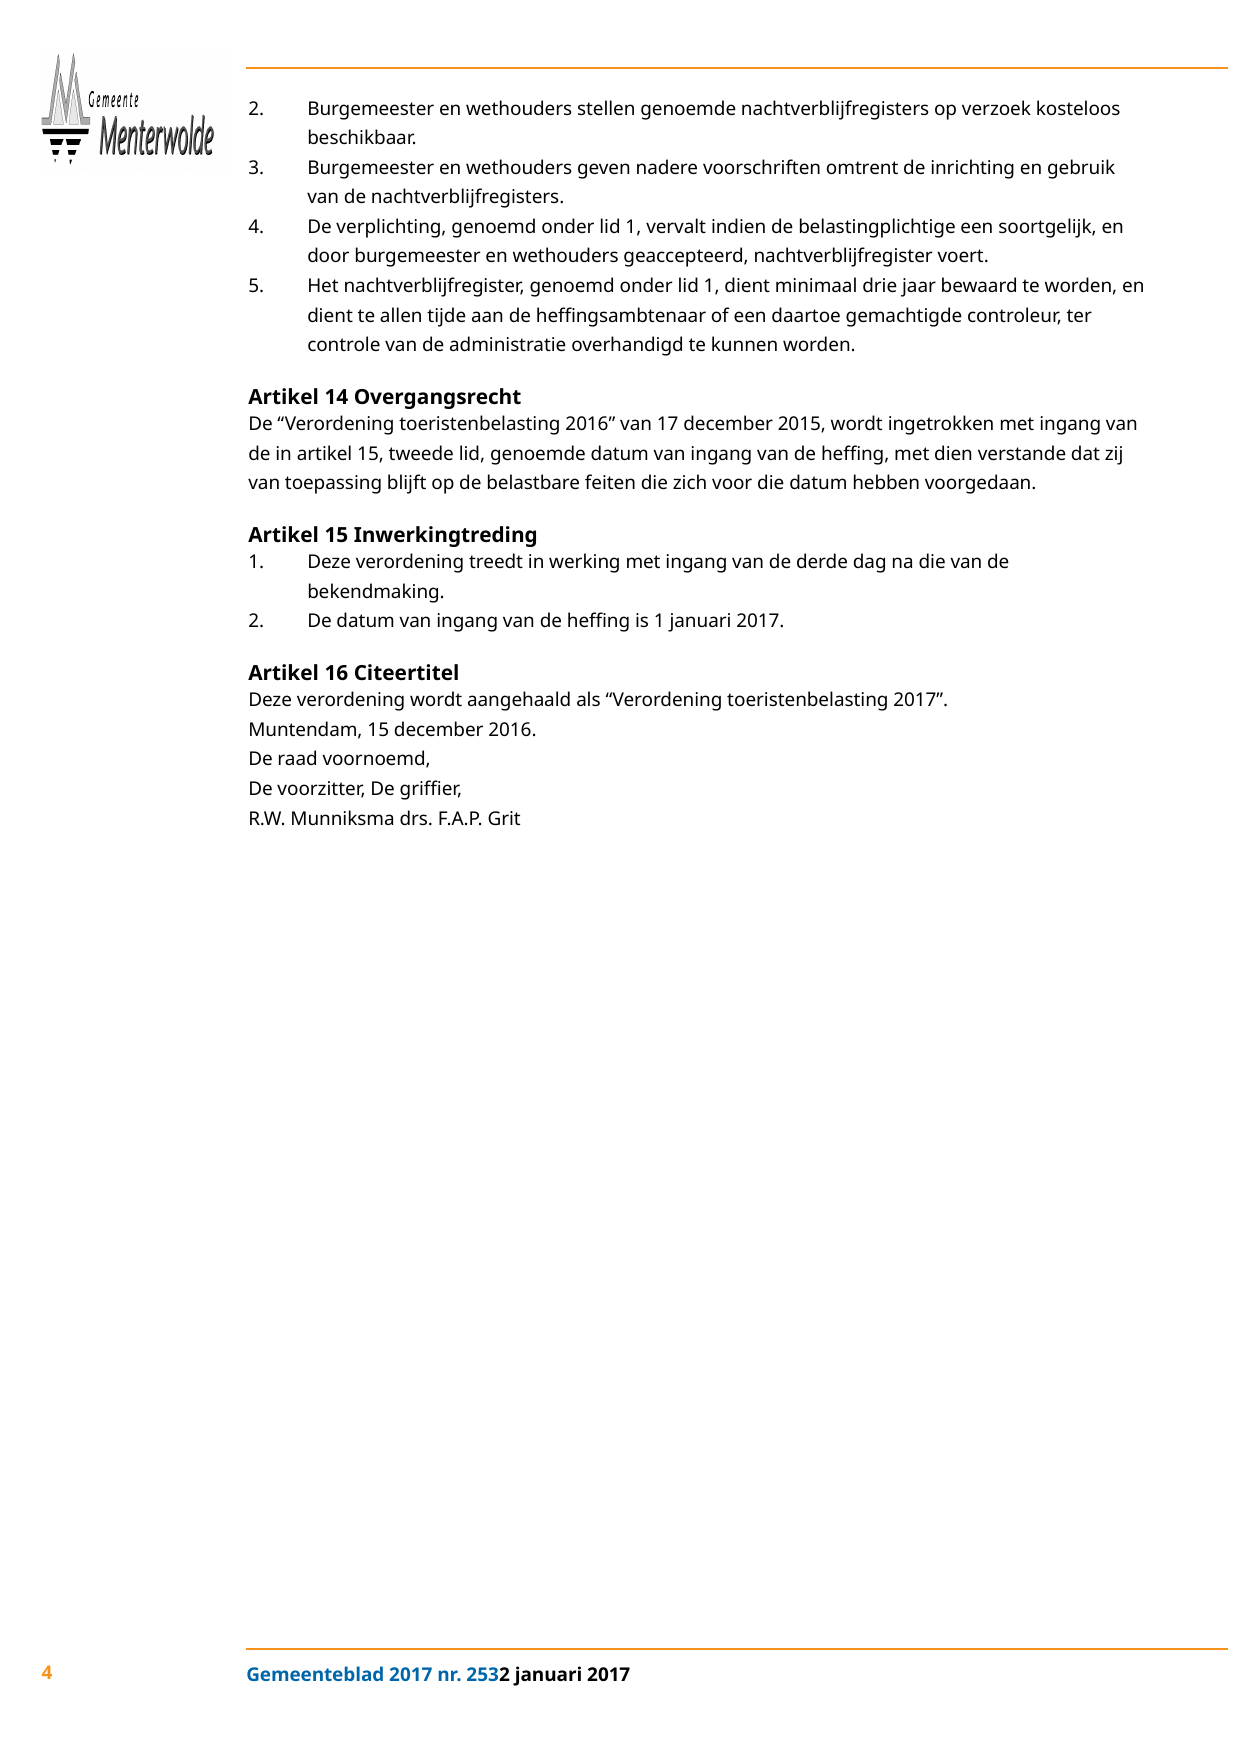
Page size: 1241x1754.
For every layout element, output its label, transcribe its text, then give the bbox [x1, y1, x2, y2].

list Burgemeester en wethouders geven nadere voorschriften omtrent de inrichting en gebruik van de nachtverblijfregisters. [248, 154, 1152, 209]
text Deze verordening wordt aangehaald als “Verordening toeristenbelasting 2017”. [248, 686, 1152, 712]
text Artikel 14 Overgangsrecht [248, 382, 1152, 410]
list De datum van ingang van de heffing is 1 januari 2017. [248, 607, 1152, 633]
list De verplichting, genoemd onder lid 1, vervalt indien de belastingplichtige een soortgelijk, en door burgemeester en wethouders geaccepteerd, nachtverblijfregister voert. [248, 213, 1152, 268]
text R.W. Munniksma drs. F.A.P. Grit [248, 805, 1152, 830]
text Artikel 15 Inwerkingtreding [248, 520, 1152, 548]
text De raad voornoemd, [248, 746, 1152, 771]
text Muntendam, 15 december 2016. [248, 716, 1152, 742]
list Het nachtverblijfregister, genoemd onder lid 1, dient minimaal drie jaar bewaard te worden, en dient te allen tijde aan de heffingsambtenaar of een daartoe gemachtigde controleur, ter controle van de administratie overhandigd te kunnen worden. [248, 272, 1152, 357]
list Deze verordening treedt in werking met ingang van de derde dag na die van de bekendmaking. [248, 548, 1152, 604]
list Burgemeester en wethouders stellen genoemde nachtverblijfregisters op verzoek kosteloos beschikbaar. [248, 95, 1152, 150]
text Artikel 16 Citeertitel [248, 658, 1152, 686]
text De voorzitter, De griffier, [248, 775, 1152, 801]
picture [41, 47, 231, 172]
text De “Verordening toeristenbelasting 2016” van 17 december 2015, wordt ingetrokken met ingang van de in artikel 15, tweede lid, genoemde datum van ingang van de heffing, met dien verstande dat zij van toepassing blijft op de belastbare feiten die zich voor die datum hebben voorgedaan. [248, 410, 1152, 495]
